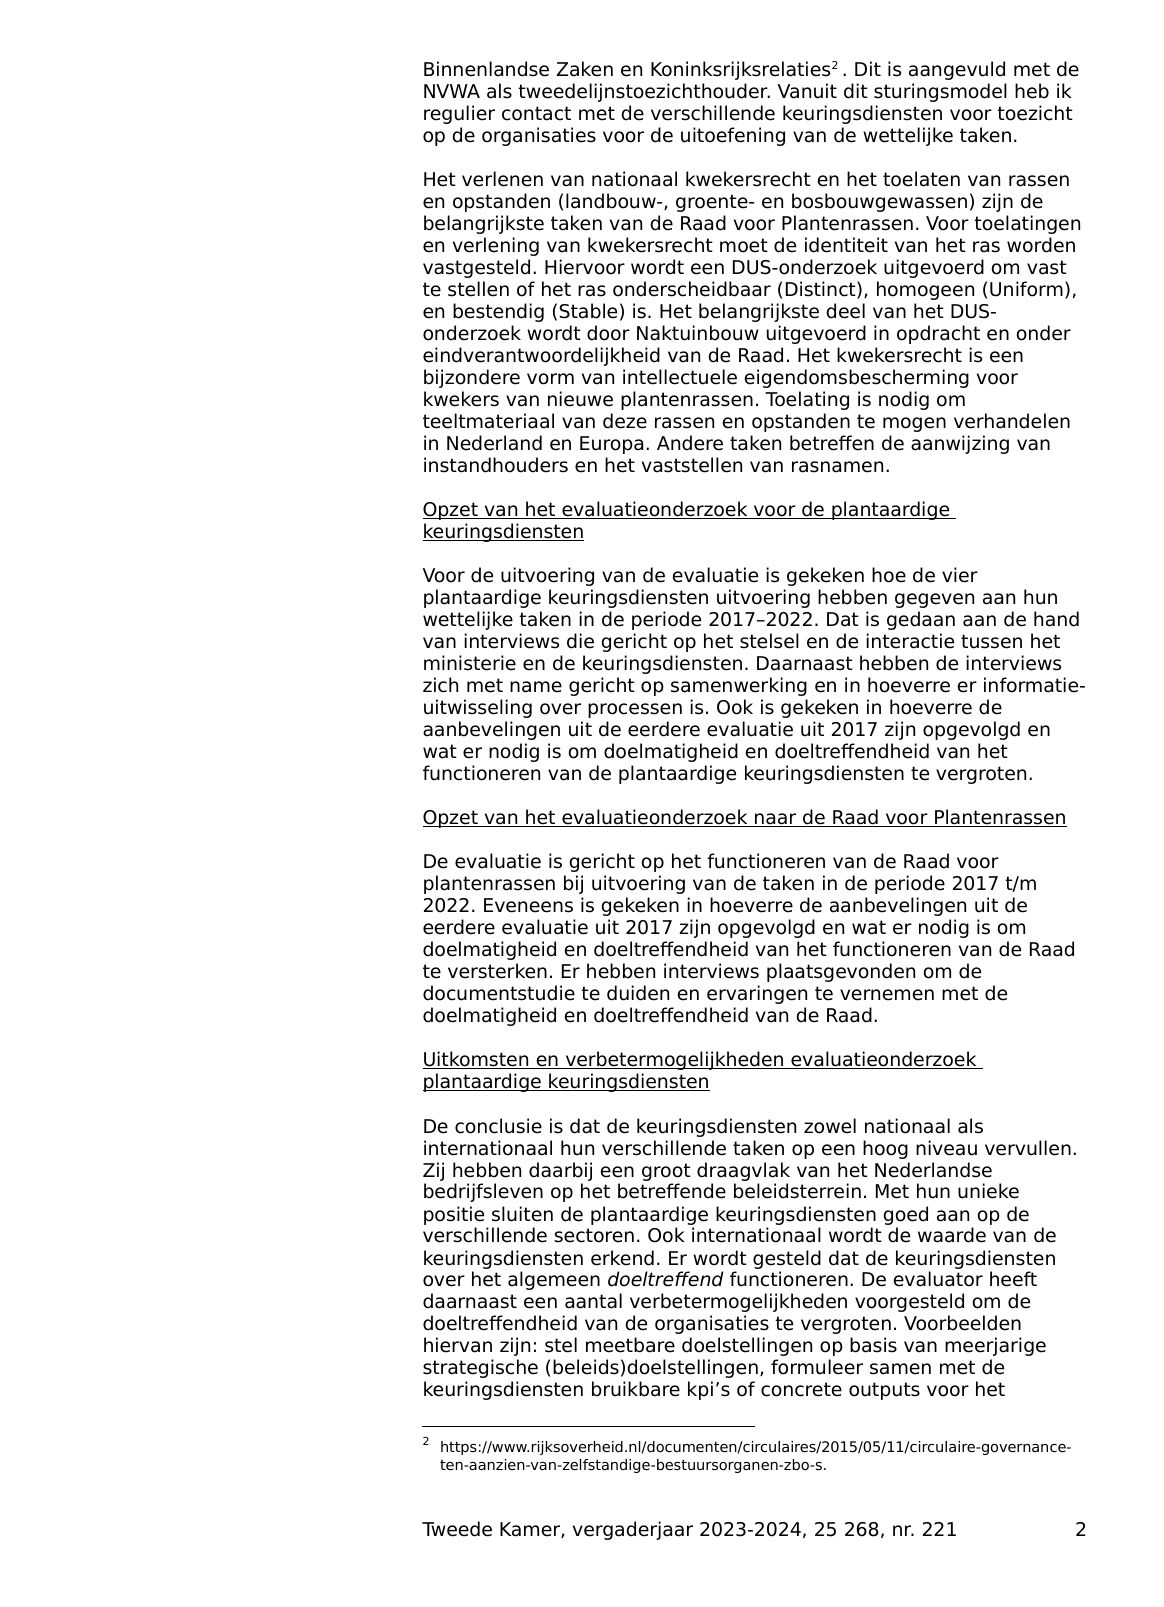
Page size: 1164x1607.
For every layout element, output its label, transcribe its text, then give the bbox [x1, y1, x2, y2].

subtitle Opzet van het evaluatieonderzoek voor de plantaardige keuringsdiensten [422, 499, 1087, 543]
text https://www.rijksoverheid.nl/documenten/circulaires/2015/05/11/circulaire-governance-ten-aanzien-van-zelfstandige-bestuursorganen-zbo-s. [422, 1435, 1087, 1474]
subtitle Opzet van het evaluatieonderzoek naar de Raad voor Plantenrassen [422, 807, 1087, 829]
text Binnenlandse Zaken en Koninksrijksrelaties. Dit is aangevuld met de NVWA als tweedelijnstoezichthouder. Vanuit dit sturingsmodel heb ik regulier contact met de verschillende keuringsdiensten voor toezicht op de organisaties voor de uitoefening van de wettelijke taken. [422, 59, 1087, 147]
subtitle Uitkomsten en verbetermogelijkheden evaluatieonderzoek plantaardige keuringsdiensten [422, 1049, 1087, 1093]
text De conclusie is dat de keuringsdiensten zowel nationaal als internationaal hun verschillende taken op een hoog niveau vervullen. Zij hebben daarbij een groot draagvlak van het Nederlandse bedrijfsleven op het betreffende beleidsterrein. Met hun unieke positie sluiten de plantaardige keuringsdiensten goed aan op de verschillende sectoren. Ook internationaal wordt de waarde van de keuringsdiensten erkend. Er wordt gesteld dat de keuringsdiensten over het algemeen doeltreffend functioneren. De evaluator heeft daarnaast een aantal verbetermogelijkheden voorgesteld om de doeltreffendheid van de organisaties te vergroten. Voorbeelden hiervan zijn: stel meetbare doelstellingen op basis van meerjarige strategische (beleids)doelstellingen, formuleer samen met de keuringsdiensten bruikbare kpi’s of concrete outputs voor het [422, 1116, 1087, 1401]
text Het verlenen van nationaal kwekersrecht en het toelaten van rassen en opstanden (landbouw-, groente- en bosbouwgewassen) zijn de belangrijkste taken van de Raad voor Plantenrassen. Voor toelatingen en verlening van kwekersrecht moet de identiteit van het ras worden vastgesteld. Hiervoor wordt een DUS-onderzoek uitgevoerd om vast te stellen of het ras onderscheidbaar (Distinct), homogeen (Uniform), en bestendig (Stable) is. Het belangrijkste deel van het DUS-onderzoek wordt door Naktuinbouw uitgevoerd in opdracht en onder eindverantwoordelijkheid van de Raad. Het kwekersrecht is een bijzondere vorm van intellectuele eigendomsbescherming voor kwekers van nieuwe plantenrassen. Toelating is nodig om teeltmateriaal van deze rassen en opstanden te mogen verhandelen in Nederland en Europa. Andere taken betreffen de aanwijzing van instandhouders en het vaststellen van rasnamen. [422, 169, 1087, 477]
text Voor de uitvoering van de evaluatie is gekeken hoe de vier plantaardige keuringsdiensten uitvoering hebben gegeven aan hun wettelijke taken in de periode 2017–2022. Dat is gedaan aan de hand van interviews die gericht op het stelsel en de interactie tussen het ministerie en de keuringsdiensten. Daarnaast hebben de interviews zich met name gericht op samenwerking en in hoeverre er informatie-uitwisseling over processen is. Ook is gekeken in hoeverre de aanbevelingen uit de eerdere evaluatie uit 2017 zijn opgevolgd en wat er nodig is om doelmatigheid en doeltreffendheid van het functioneren van de plantaardige keuringsdiensten te vergroten. [422, 565, 1087, 785]
text De evaluatie is gericht op het functioneren van de Raad voor plantenrassen bij uitvoering van de taken in de periode 2017 t/m 2022. Eveneens is gekeken in hoeverre de aanbevelingen uit de eerdere evaluatie uit 2017 zijn opgevolgd en wat er nodig is om doelmatigheid en doeltreffendheid van het functioneren van de Raad te versterken. Er hebben interviews plaatsgevonden om de documentstudie te duiden en ervaringen te vernemen met de doelmatigheid en doeltreffendheid van de Raad. [422, 851, 1087, 1027]
